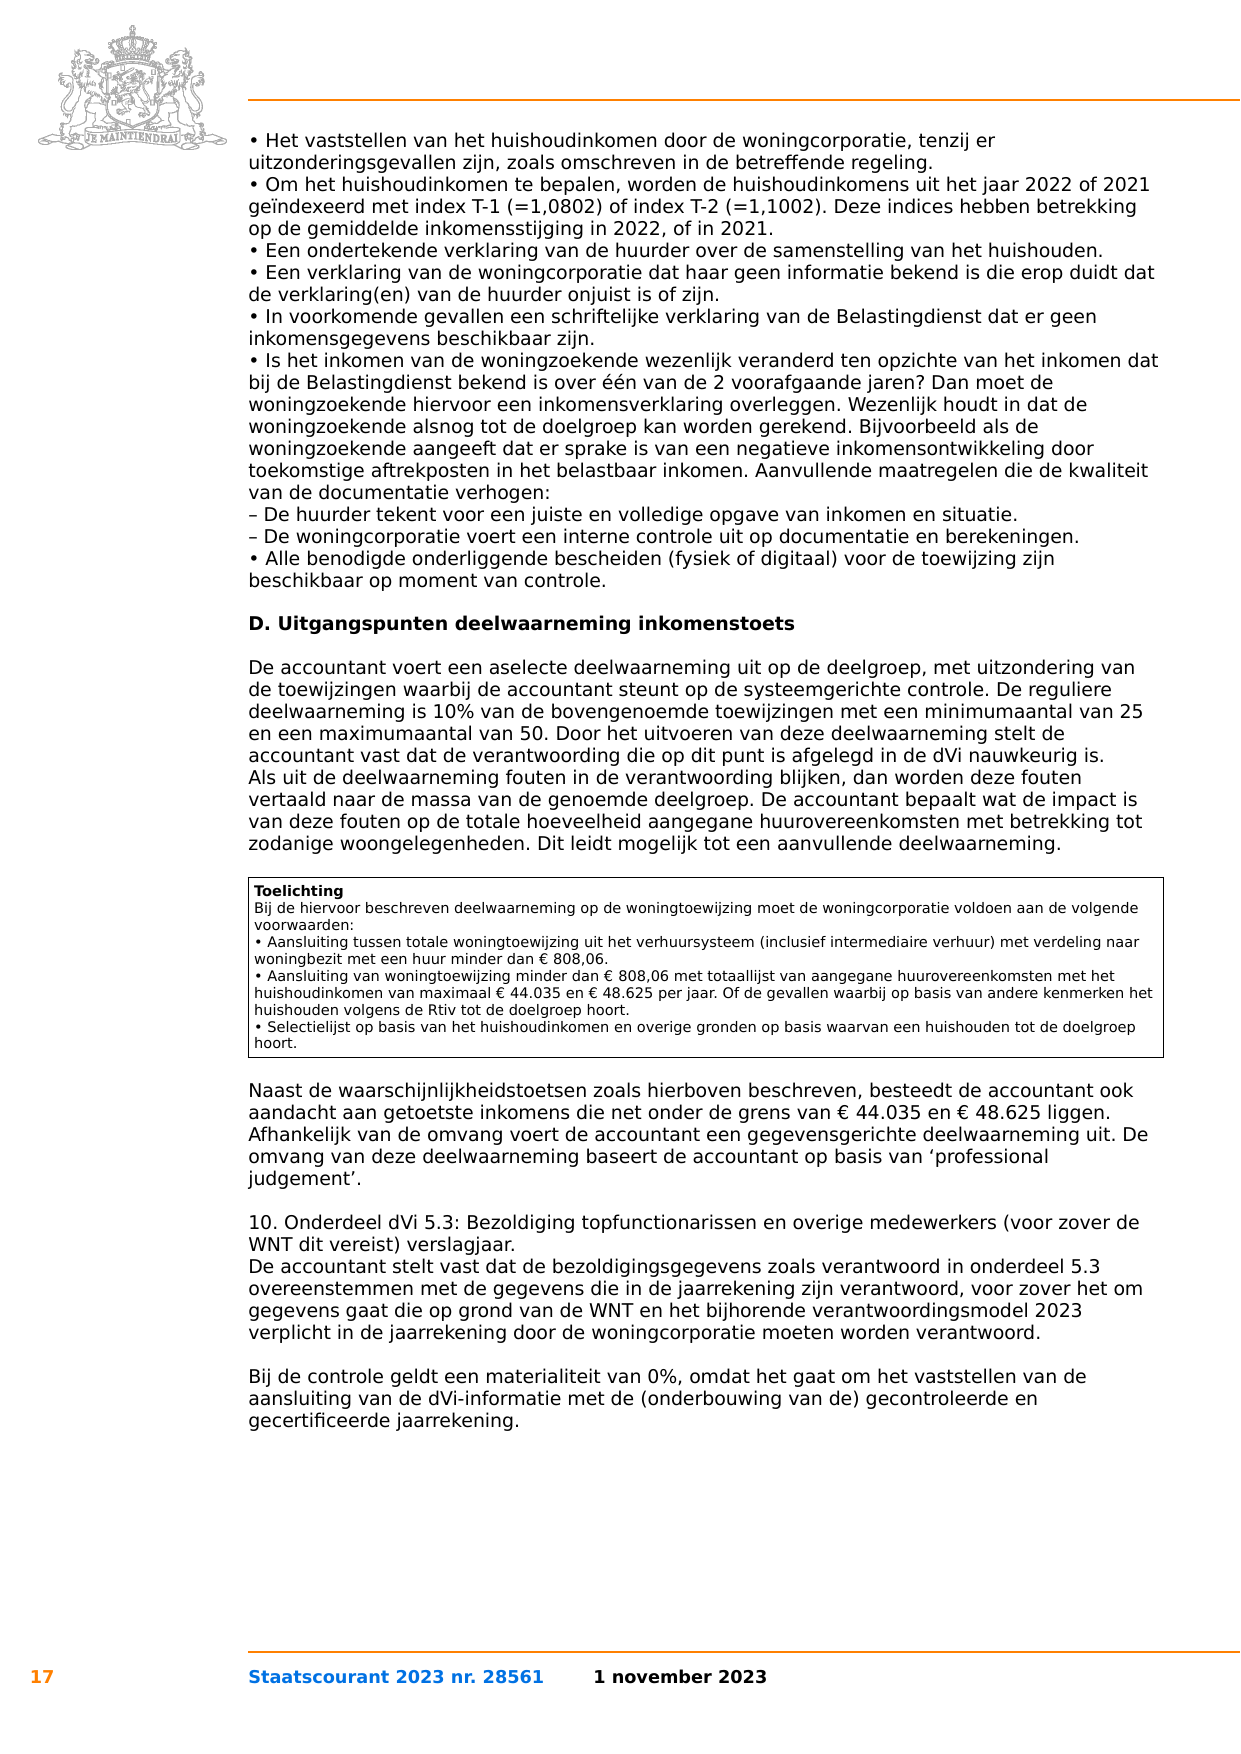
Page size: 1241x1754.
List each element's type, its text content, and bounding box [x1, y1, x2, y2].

subtitle D. Uitgangspunten deelwaarneming inkomenstoets [248, 613, 1163, 635]
text 10. Onderdeel dVi 5.3: Bezoldiging topfunctionarissen en overige medewerkers (voor zover de WNT dit vereist) verslagjaar. [248, 1212, 1163, 1256]
text • Het vaststellen van het huishoudinkomen door de woningcorporatie, tenzij er uitzonderingsgevallen zijn, zoals omschreven in de betreffende regeling. [248, 130, 1163, 174]
text De accountant voert een aselecte deelwaarneming uit op de deelgroep, met uitzondering van de toewijzingen waarbij de accountant steunt op de systeemgerichte controle. De reguliere deelwaarneming is 10% van de bovengenoemde toewijzingen met een minimumaantal van 25 en een maximumaantal van 50. Door het uitvoeren van deze deelwaarneming stelt de accountant vast dat de verantwoording die op dit punt is afgelegd in de dVi nauwkeurig is. [248, 657, 1163, 767]
text • Alle benodigde onderliggende bescheiden (fysiek of digitaal) voor de toewijzing zijn beschikbaar op moment van controle. [248, 547, 1163, 591]
text Bij de controle geldt een materialiteit van 0%, omdat het gaat om het vaststellen van de aansluiting van de dVi-informatie met de (onderbouwing van de) gecontroleerde en gecertificeerde jaarrekening. [248, 1366, 1163, 1431]
text • Om het huishoudinkomen te bepalen, worden de huishoudinkomens uit het jaar 2022 of 2021 geïndexeerd met index T-1 (=1,0802) of index T-2 (=1,1002). Deze indices hebben betrekking op de gemiddelde inkomensstijging in 2022, of in 2021. [248, 174, 1163, 240]
text • Een verklaring van de woningcorporatie dat haar geen informatie bekend is die erop duidt dat de verklaring(en) van de huurder onjuist is of zijn. [248, 262, 1163, 306]
text • Een ondertekende verklaring van de huurder over de samenstelling van het huishouden. [248, 240, 1163, 262]
text Naast de waarschijnlijkheidstoetsen zoals hierboven beschreven, besteedt de accountant ook aandacht aan getoetste inkomens die net onder de grens van € 44.035 en € 48.625 liggen. Afhankelijk van de omvang voert de accountant een gegevensgerichte deelwaarneming uit. De omvang van deze deelwaarneming baseert de accountant op basis van ‘professional judgement’. [248, 1080, 1163, 1190]
text Als uit de deelwaarneming fouten in de verantwoording blijken, dan worden deze fouten vertaald naar de massa van de genoemde deelgroep. De accountant bepaalt wat de impact is van deze fouten op de totale hoeveelheid aangegane huurovereenkomsten met betrekking tot zodanige woongelegenheden. Dit leidt mogelijk tot een aanvullende deelwaarneming. [248, 767, 1163, 855]
text • In voorkomende gevallen een schriftelijke verklaring van de Belastingdienst dat er geen inkomensgegevens beschikbaar zijn. [248, 306, 1163, 350]
text De accountant stelt vast dat de bezoldigingsgegevens zoals verantwoord in onderdeel 5.3 overeenstemmen met de gegevens die in de jaarrekening zijn verantwoord, voor zover het om gegevens gaat die op grond van de WNT en het bijhorende verantwoordingsmodel 2023 verplicht in de jaarrekening door de woningcorporatie moeten worden verantwoord. [248, 1256, 1163, 1344]
text – De woningcorporatie voert een interne controle uit op documentatie en berekeningen. [248, 526, 1163, 547]
text • Is het inkomen van de woningzoekende wezenlijk veranderd ten opzichte van het inkomen dat bij de Belastingdienst bekend is over één van de 2 voorafgaande jaren? Dan moet de woningzoekende hiervoor een inkomensverklaring overleggen. Wezenlijk houdt in dat de woningzoekende alsnog tot de doelgroep kan worden gerekend. Bijvoorbeeld als de woningzoekende aangeeft dat er sprake is van een negatieve inkomensontwikkeling door toekomstige aftrekposten in het belastbaar inkomen. Aanvullende maatregelen die de kwaliteit van de documentatie verhogen: [248, 350, 1163, 503]
picture [38, 25, 227, 150]
table_header Toelichting Bij de hiervoor beschreven deelwaarneming op de woningtoewijzing moet de woningcorporatie voldoen aan de volgende voorwaarden: • Aansluiting tussen totale woningtoewijzing uit het verhuursysteem (inclusief intermediaire verhuur) met verdeling naar woningbezit met een huur minder dan € 808,06. • Aansluiting van woningtoewijzing minder dan € 808,06 met totaallijst van aangegane huurovereenkomsten met het huishoudinkomen van maximaal € 44.035 en € 48.625 per jaar. Of de gevallen waarbij op basis van andere kenmerken het huishouden volgens de Rtiv tot de doelgroep hoort. • Selectielijst op basis van het huishoudinkomen en overige gronden op basis waarvan een huishouden tot de doelgroep hoort. [249, 878, 1163, 1057]
text – De huurder tekent voor een juiste en volledige opgave van inkomen en situatie. [248, 503, 1163, 526]
